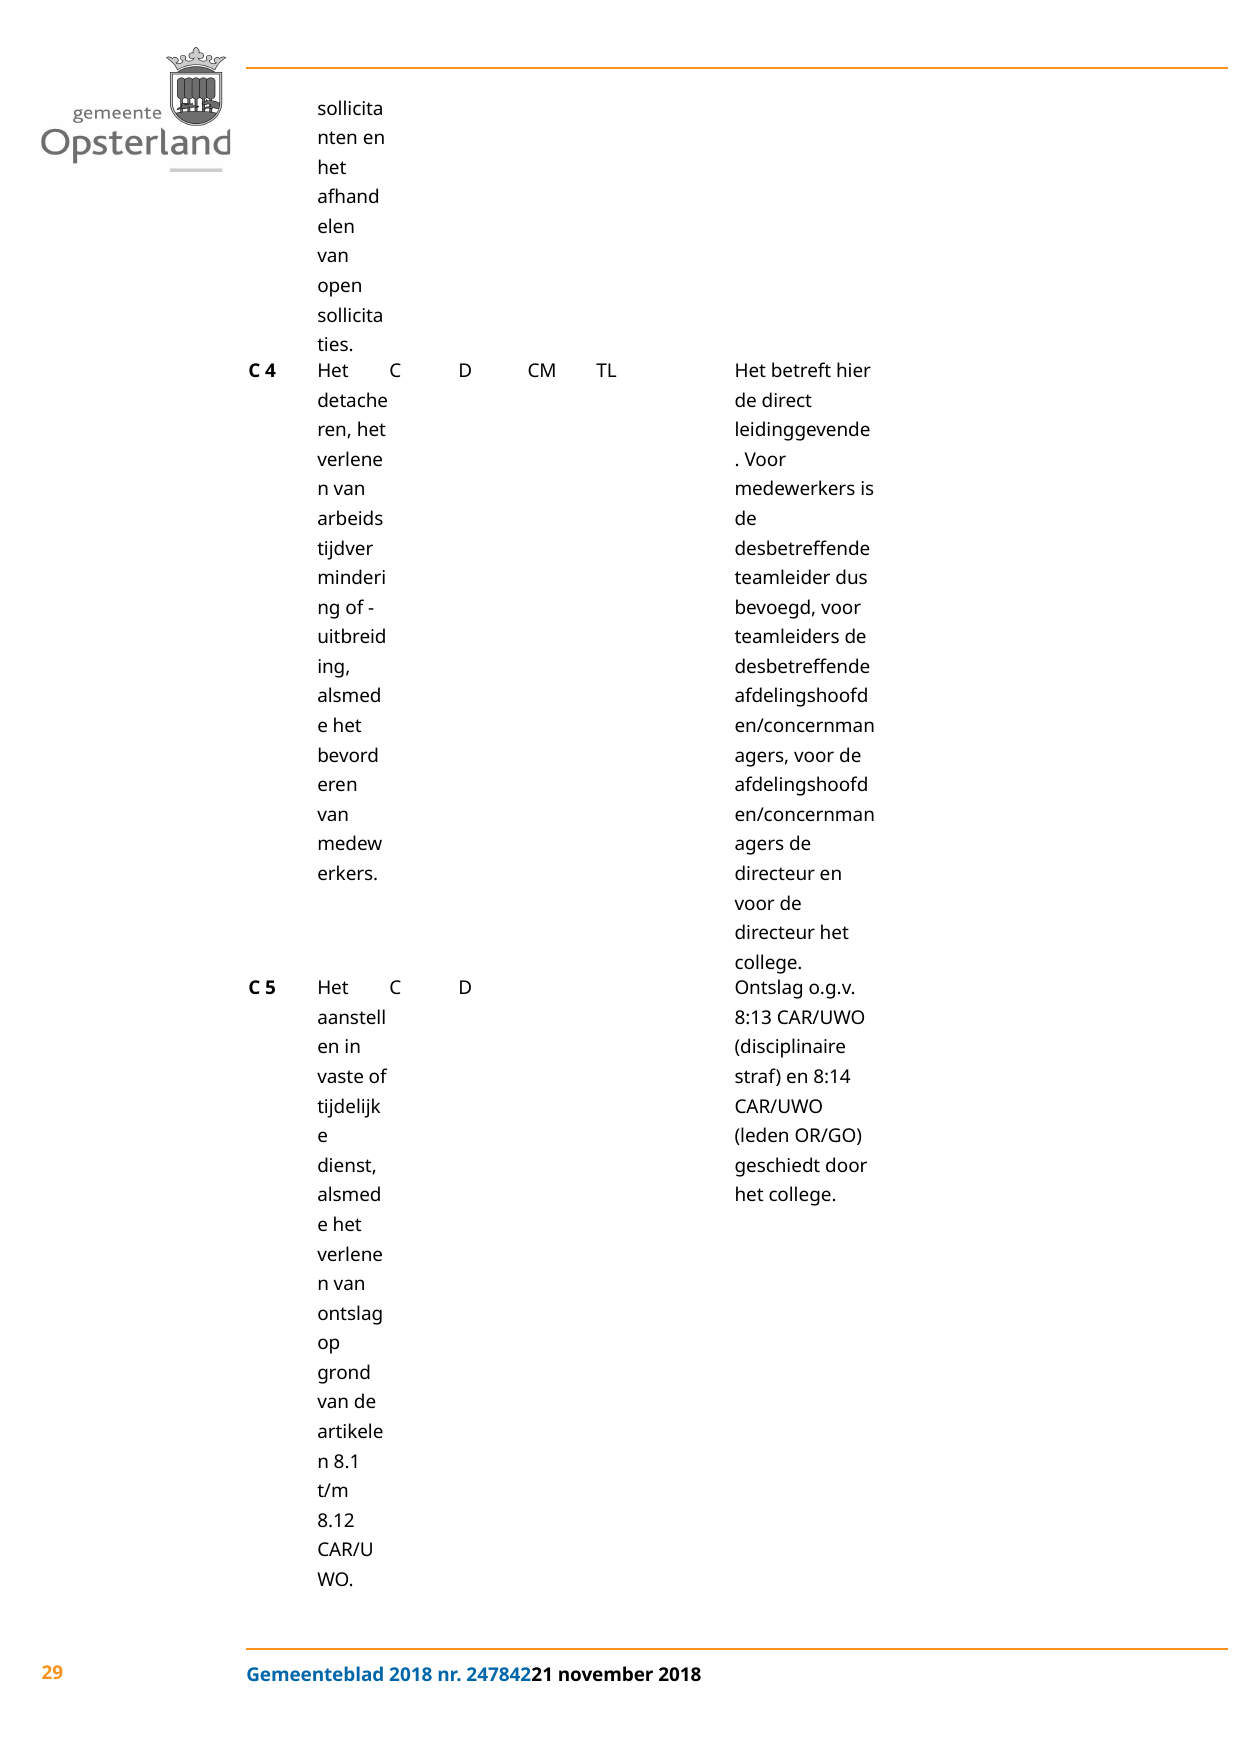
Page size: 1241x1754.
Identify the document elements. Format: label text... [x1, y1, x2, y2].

table_cell [665, 357, 734, 974]
table_cell [458, 95, 527, 357]
table_cell TL [596, 357, 665, 974]
table_cell Het betreft hier de direct leidinggevende. Voor medewerkers is de desbetreffende teamleider dus bevoegd, voor teamleiders de desbetreffende afdelingshoofden/concernmanagers, voor de afdelingshoofden/concernmanagers de directeur en voor de directeur het college. [734, 357, 875, 974]
table_cell C [389, 975, 458, 1592]
table_cell [389, 95, 458, 357]
table_cell [665, 95, 734, 357]
table_cell [527, 95, 596, 357]
table_cell [734, 95, 875, 357]
table_cell [596, 95, 665, 357]
table_cell [875, 95, 1152, 357]
picture [41, 47, 231, 172]
table_cell C [389, 357, 458, 974]
table_cell D [458, 357, 527, 974]
table_cell [596, 975, 665, 1592]
table_cell C 4 [248, 357, 317, 974]
table_cell Het detacheren, het verlenen van arbeidstijdvermindering of -uitbreiding, alsmede het bevorderen van medewerkers. [317, 357, 389, 974]
table_cell D [458, 975, 527, 1592]
table_cell [527, 975, 596, 1592]
table_cell [875, 357, 1152, 974]
table_cell Het aanstellen in vaste of tijdelijke dienst, alsmede het verlenen van ontslag op grond van de artikelen 8.1 t/m 8.12 CAR/UWO. [317, 975, 389, 1592]
table_cell [665, 975, 734, 1592]
table_cell [875, 975, 1152, 1592]
table_cell CM [527, 357, 596, 974]
table_cell sollicitanten en het afhandelen van open sollicitaties. [317, 95, 389, 357]
table_cell C 5 [248, 975, 317, 1592]
table_cell [248, 95, 317, 357]
table_cell Ontslag o.g.v. 8:13 CAR/UWO (disciplinaire straf) en 8:14 CAR/UWO (leden OR/GO) geschiedt door het college. [734, 975, 875, 1592]
